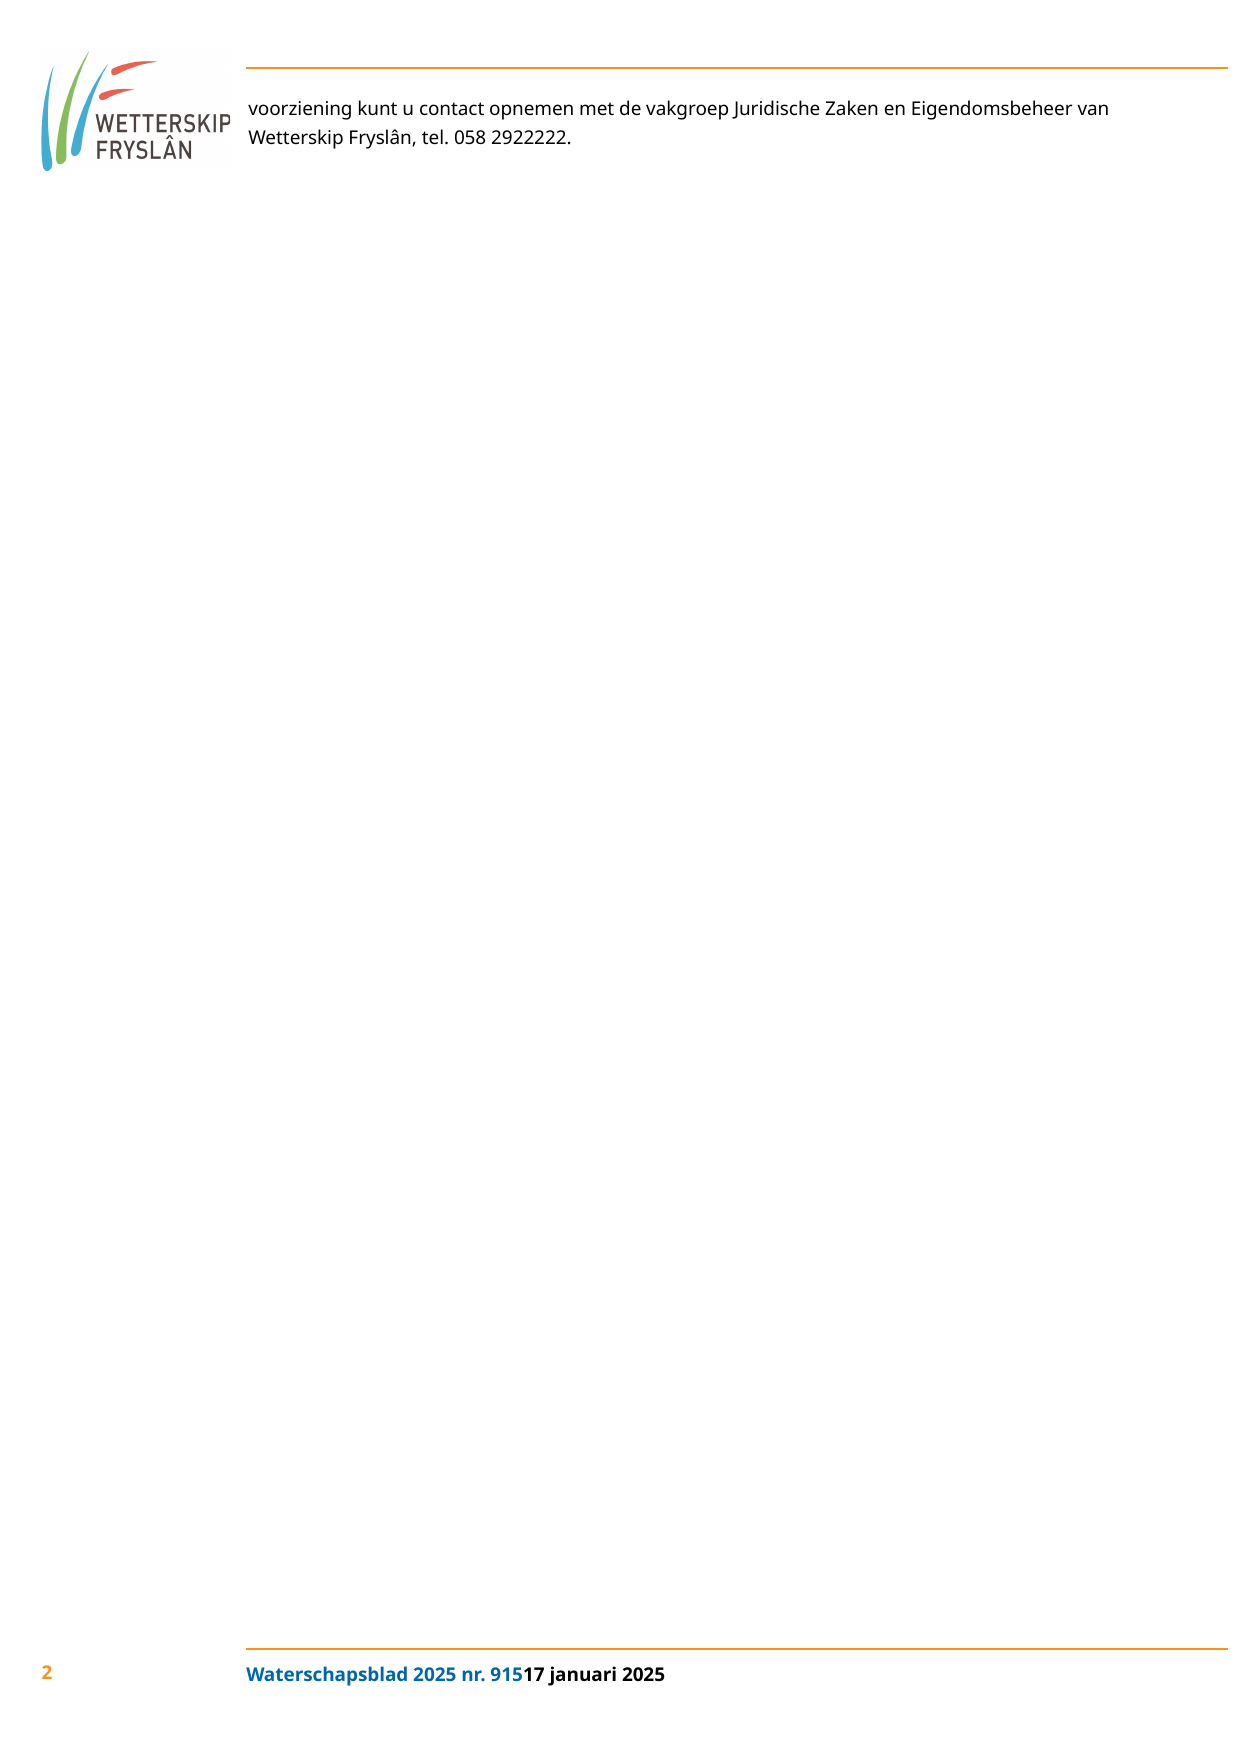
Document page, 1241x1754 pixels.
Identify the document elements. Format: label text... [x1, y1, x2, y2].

picture [41, 47, 231, 172]
text voorziening kunt u contact opnemen met de vakgroep Juridische Zaken en Eigendomsbeheer van Wetterskip Fryslân, tel. 058 2922222. [248, 95, 1152, 150]
